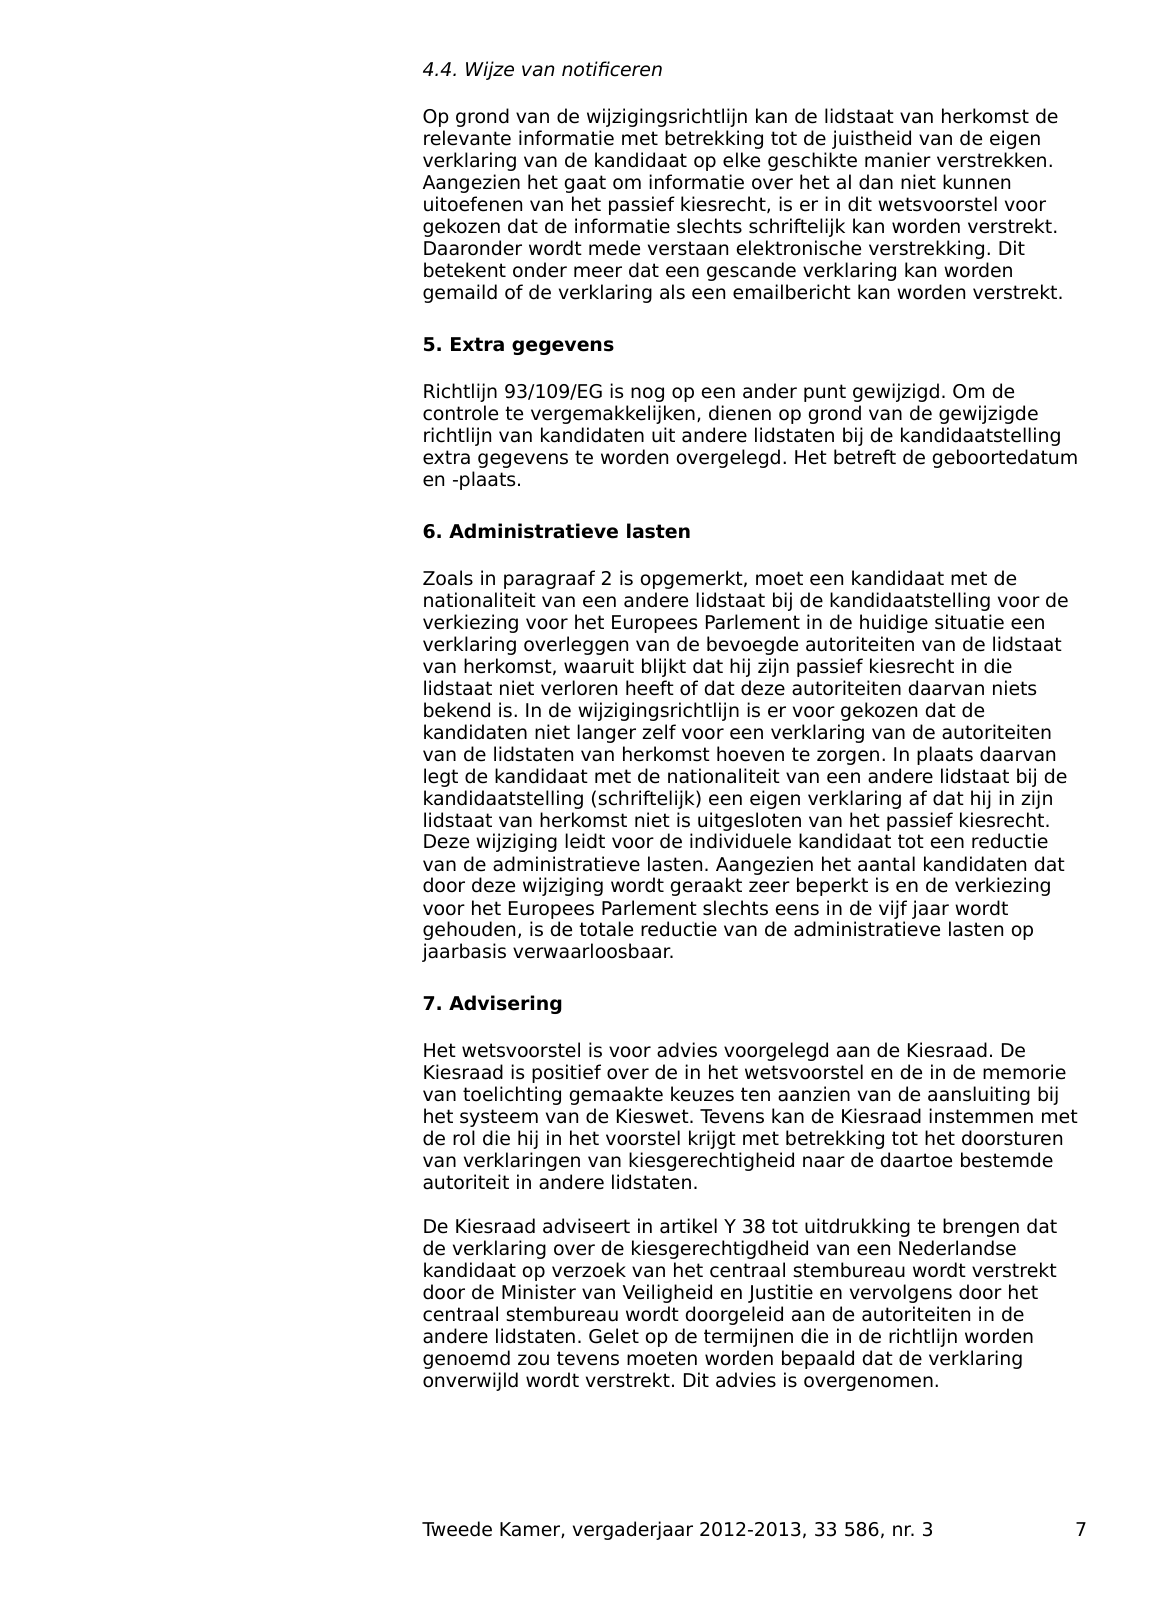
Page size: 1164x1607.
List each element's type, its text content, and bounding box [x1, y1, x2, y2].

text Op grond van de wijzigingsrichtlijn kan de lidstaat van herkomst de relevante informatie met betrekking tot de juistheid van de eigen verklaring van de kandidaat op elke geschikte manier verstrekken. Aangezien het gaat om informatie over het al dan niet kunnen uitoefenen van het passief kiesrecht, is er in dit wetsvoorstel voor gekozen dat de informatie slechts schriftelijk kan worden verstrekt. Daaronder wordt mede verstaan elektronische verstrekking. Dit betekent onder meer dat een gescande verklaring kan worden gemaild of de verklaring als een emailbericht kan worden verstrekt. [422, 106, 1087, 304]
subtitle 5. Extra gegevens [422, 334, 1087, 356]
subtitle 7. Advisering [422, 993, 1087, 1015]
text De Kiesraad adviseert in artikel Y 38 tot uitdrukking te brengen dat de verklaring over de kiesgerechtigdheid van een Nederlandse kandidaat op verzoek van het centraal stembureau wordt verstrekt door de Minister van Veiligheid en Justitie en vervolgens door het centraal stembureau wordt doorgeleid aan de autoriteiten in de andere lidstaten. Gelet op de termijnen die in de richtlijn worden genoemd zou tevens moeten worden bepaald dat de verklaring onverwijld wordt verstrekt. Dit advies is overgenomen. [422, 1216, 1087, 1392]
text Richtlijn 93/109/EG is nog op een ander punt gewijzigd. Om de controle te vergemakkelijken, dienen op grond van de gewijzigde richtlijn van kandidaten uit andere lidstaten bij de kandidaatstelling extra gegevens te worden overgelegd. Het betreft de geboortedatum en -plaats. [422, 381, 1087, 491]
subtitle 6. Administratieve lasten [422, 521, 1087, 543]
text Zoals in paragraaf 2 is opgemerkt, moet een kandidaat met de nationaliteit van een andere lidstaat bij de kandidaatstelling voor de verkiezing voor het Europees Parlement in de huidige situatie een verklaring overleggen van de bevoegde autoriteiten van de lidstaat van herkomst, waaruit blijkt dat hij zijn passief kiesrecht in die lidstaat niet verloren heeft of dat deze autoriteiten daarvan niets bekend is. In de wijzigingsrichtlijn is er voor gekozen dat de kandidaten niet langer zelf voor een verklaring van de autoriteiten van de lidstaten van herkomst hoeven te zorgen. In plaats daarvan legt de kandidaat met de nationaliteit van een andere lidstaat bij de kandidaatstelling (schriftelijk) een eigen verklaring af dat hij in zijn lidstaat van herkomst niet is uitgesloten van het passief kiesrecht. Deze wijziging leidt voor de individuele kandidaat tot een reductie van de administratieve lasten. Aangezien het aantal kandidaten dat door deze wijziging wordt geraakt zeer beperkt is en de verkiezing voor het Europees Parlement slechts eens in de vijf jaar wordt gehouden, is de totale reductie van de administratieve lasten op jaarbasis verwaarloosbaar. [422, 568, 1087, 963]
subtitle 4.4. Wijze van notificeren [422, 59, 1087, 81]
text Het wetsvoorstel is voor advies voorgelegd aan de Kiesraad. De Kiesraad is positief over de in het wetsvoorstel en de in de memorie van toelichting gemaakte keuzes ten aanzien van de aansluiting bij het systeem van de Kieswet. Tevens kan de Kiesraad instemmen met de rol die hij in het voorstel krijgt met betrekking tot het doorsturen van verklaringen van kiesgerechtigheid naar de daartoe bestemde autoriteit in andere lidstaten. [422, 1040, 1087, 1194]
